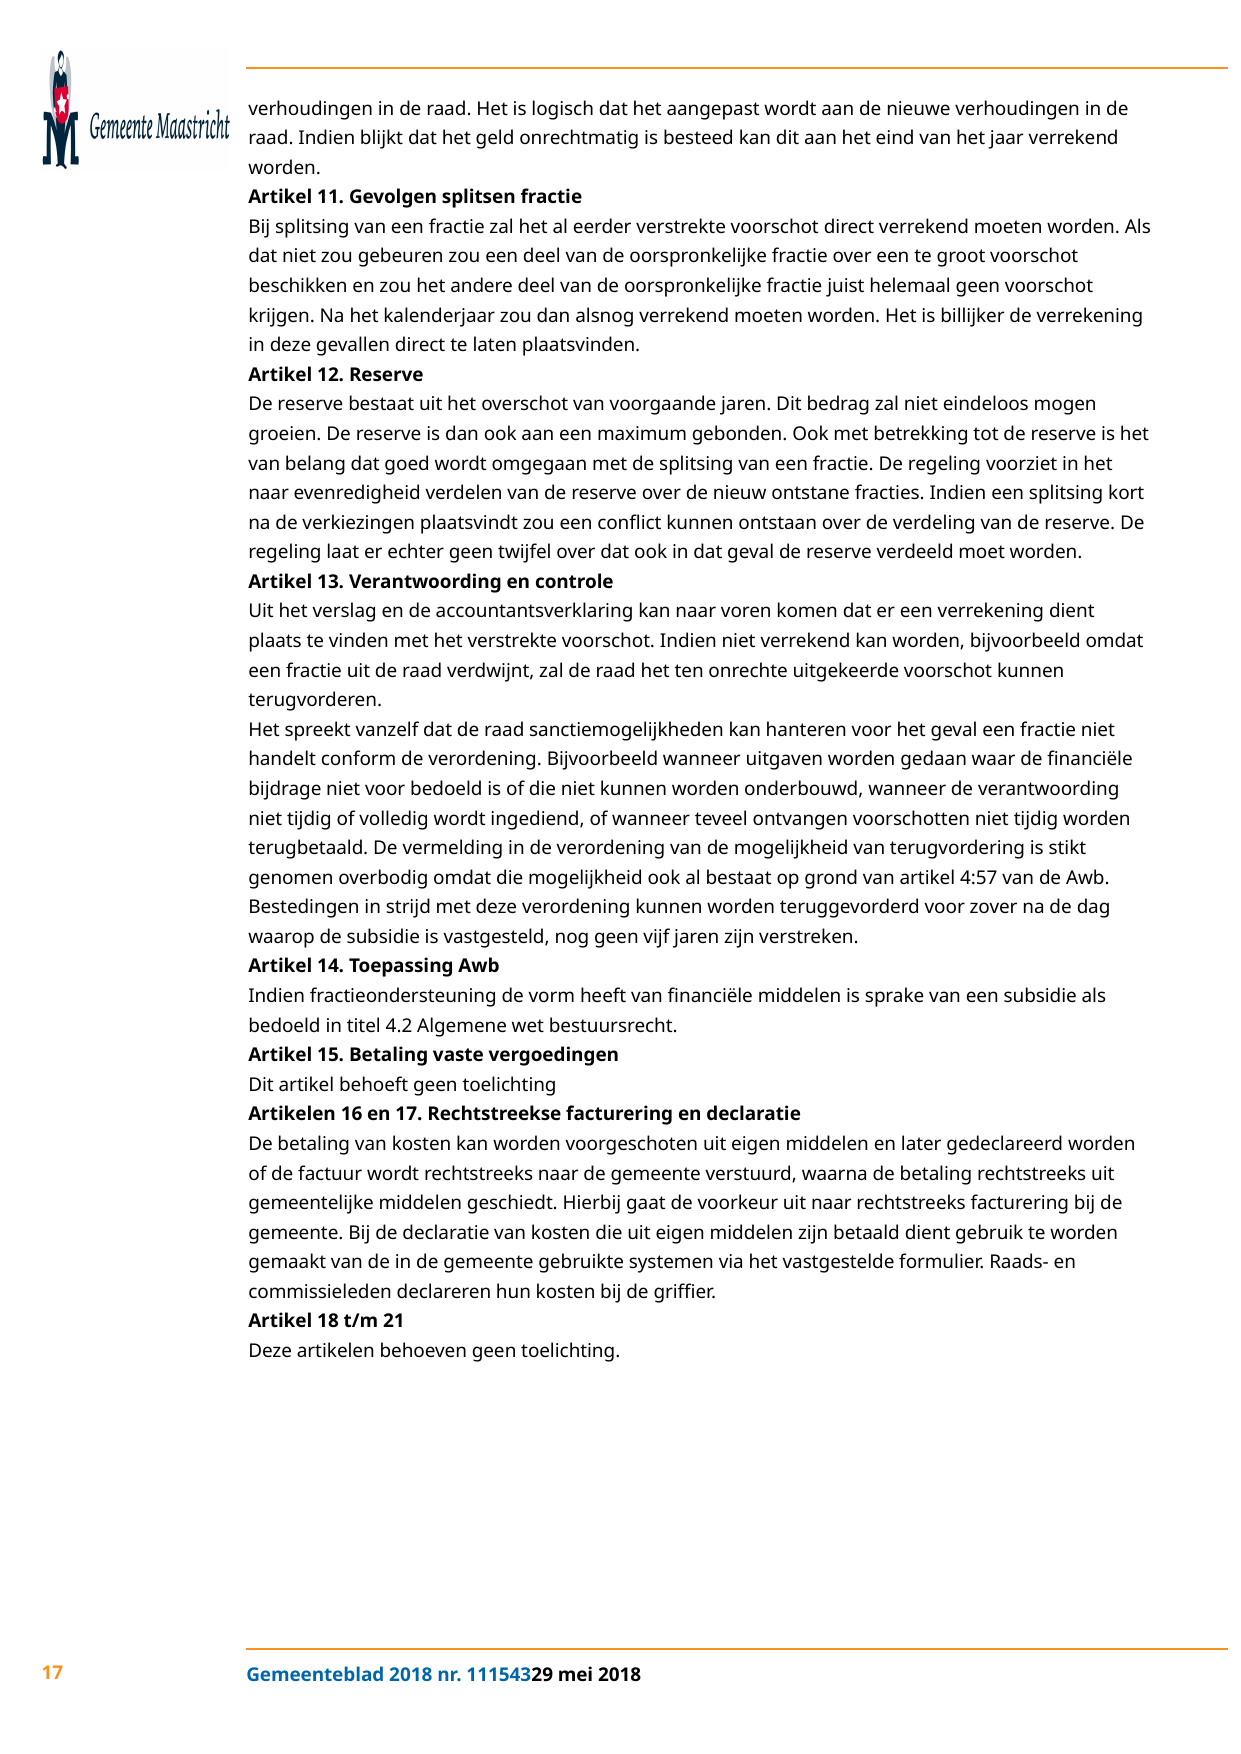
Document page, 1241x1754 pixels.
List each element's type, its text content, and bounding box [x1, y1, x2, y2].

text Artikel 18 t/m 21 [248, 1308, 1152, 1333]
text Bij splitsing van een fractie zal het al eerder verstrekte voorschot direct verrekend moeten worden. Als dat niet zou gebeuren zou een deel van de oorspronkelijke fractie over een te groot voorschot beschikken en zou het andere deel van de oorspronkelijke fractie juist helemaal geen voorschot krijgen. Na het kalenderjaar zou dan alsnog verrekend moeten worden. Het is billijker de verrekening in deze gevallen direct te laten plaatsvinden. [248, 213, 1152, 357]
text Artikel 12. Reserve [248, 361, 1152, 387]
text Artikelen 16 en 17. Rechtstreekse facturering en declaratie [248, 1101, 1152, 1126]
text Deze artikelen behoeven geen toelichting. [248, 1337, 1152, 1363]
text Dit artikel behoeft geen toelichting [248, 1071, 1152, 1097]
text De betaling van kosten kan worden voorgeschoten uit eigen middelen en later gedeclareerd worden of de factuur wordt rechtstreeks naar de gemeente verstuurd, waarna de betaling rechtstreeks uit gemeentelijke middelen geschiedt. Hierbij gaat de voorkeur uit naar rechtstreeks facturering bij de gemeente. Bij de declaratie van kosten die uit eigen middelen zijn betaald dient gebruik te worden gemaakt van de in de gemeente gebruikte systemen via het vastgestelde formulier. Raads- en commissieleden declareren hun kosten bij de griffier. [248, 1130, 1152, 1304]
text Artikel 14. Toepassing Awb [248, 953, 1152, 978]
text Artikel 11. Gevolgen splitsen fractie [248, 183, 1152, 209]
text verhoudingen in de raad. Het is logisch dat het aangepast wordt aan de nieuwe verhoudingen in de raad. Indien blijkt dat het geld onrechtmatig is besteed kan dit aan het eind van het jaar verrekend worden. [248, 95, 1152, 180]
text Het spreekt vanzelf dat de raad sanctiemogelijkheden kan hanteren voor het geval een fractie niet handelt conform de verordening. Bijvoorbeeld wanneer uitgaven worden gedaan waar de financiële bijdrage niet voor bedoeld is of die niet kunnen worden onderbouwd, wanneer de verantwoording niet tijdig of volledig wordt ingediend, of wanneer teveel ontvangen voorschotten niet tijdig worden terugbetaald. De vermelding in de verordening van de mogelijkheid van terugvordering is stikt genomen overbodig omdat die mogelijkheid ook al bestaat op grond van artikel 4:57 van de Awb. Bestedingen in strijd met deze verordening kunnen worden teruggevorderd voor zover na de dag waarop de subsidie is vastgesteld, nog geen vijf jaren zijn verstreken. [248, 716, 1152, 949]
text Artikel 15. Betaling vaste vergoedingen [248, 1041, 1152, 1067]
text Uit het verslag en de accountantsverklaring kan naar voren komen dat er een verrekening dient plaats te vinden met het verstrekte voorschot. Indien niet verrekend kan worden, bijvoorbeeld omdat een fractie uit de raad verdwijnt, zal de raad het ten onrechte uitgekeerde voorschot kunnen terugvorderen. [248, 598, 1152, 712]
text Artikel 13. Verantwoording en controle [248, 568, 1152, 594]
picture [41, 47, 231, 172]
text De reserve bestaat uit het overschot van voorgaande jaren. Dit bedrag zal niet eindeloos mogen groeien. De reserve is dan ook aan een maximum gebonden. Ook met betrekking tot de reserve is het van belang dat goed wordt omgegaan met de splitsing van een fractie. De regeling voorziet in het naar evenredigheid verdelen van de reserve over de nieuw ontstane fracties. Indien een splitsing kort na de verkiezingen plaatsvindt zou een conflict kunnen ontstaan over de verdeling van de reserve. De regeling laat er echter geen twijfel over dat ook in dat geval de reserve verdeeld moet worden. [248, 391, 1152, 564]
text Indien fractieondersteuning de vorm heeft van financiële middelen is sprake van een subsidie als bedoeld in titel 4.2 Algemene wet bestuursrecht. [248, 982, 1152, 1038]
